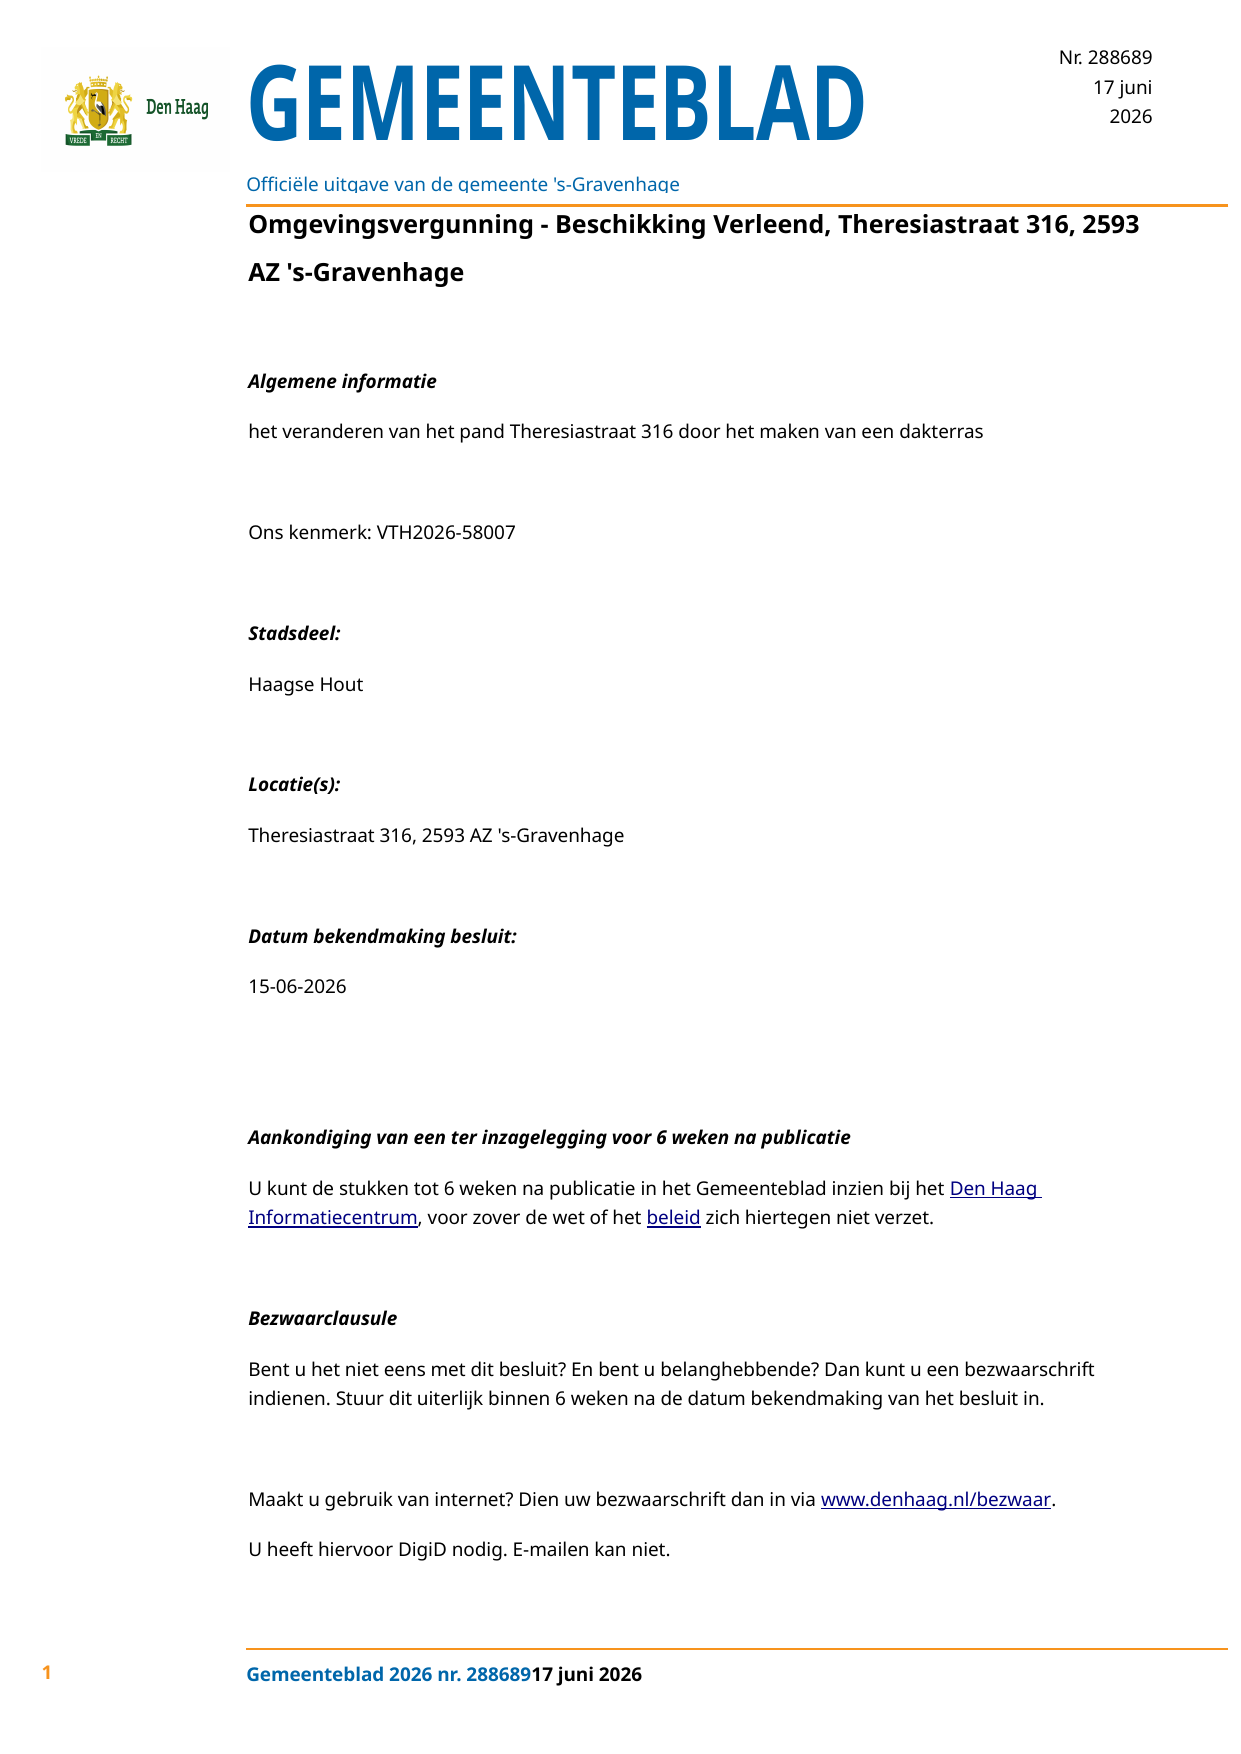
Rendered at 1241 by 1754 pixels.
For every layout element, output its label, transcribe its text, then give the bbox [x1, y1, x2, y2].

text het veranderen van het pand Theresiastraat 316 door het maken van een dakterras [248, 419, 1152, 444]
text Locatie(s): [248, 772, 1152, 797]
text Haagse Hout [248, 671, 1152, 697]
text Datum bekendmaking besluit: [248, 923, 1152, 949]
text U kunt de stukken tot 6 weken na publicatie in het Gemeenteblad inzien bij het Den Haag Informatiecentrum, voor zover de wet of het beleid zich hiertegen niet verzet. [248, 1175, 1152, 1230]
text Algemene informatie [248, 368, 1152, 394]
picture [41, 47, 231, 172]
text Aankondiging van een ter inzagelegging voor 6 weken na publicatie [248, 1124, 1152, 1150]
text Theresiastraat 316, 2593 AZ 's-Gravenhage [248, 822, 1152, 848]
text 15-06-2026 [248, 973, 1152, 999]
text Bezwaarclausule [248, 1305, 1152, 1331]
text Ons kenmerk: VTH2026-58007 [248, 519, 1152, 545]
text Omgevingsvergunning - Beschikking Verleend, Theresiastraat 316, 2593 AZ 's-Gravenhage [248, 207, 1152, 288]
text Bent u het niet eens met dit besluit? En bent u belanghebbende? Dan kunt u een bezwaarschrift indienen. Stuur dit uiterlijk binnen 6 weken na de datum bekendmaking van het besluit in. [248, 1356, 1152, 1411]
text U heeft hiervoor DigiD nodig. E-mailen kan niet. [248, 1537, 1152, 1562]
text Maakt u gebruik van internet? Dien uw bezwaarschrift dan in via www.denhaag.nl/bezwaar. [248, 1486, 1152, 1512]
text Stadsdeel: [248, 620, 1152, 646]
